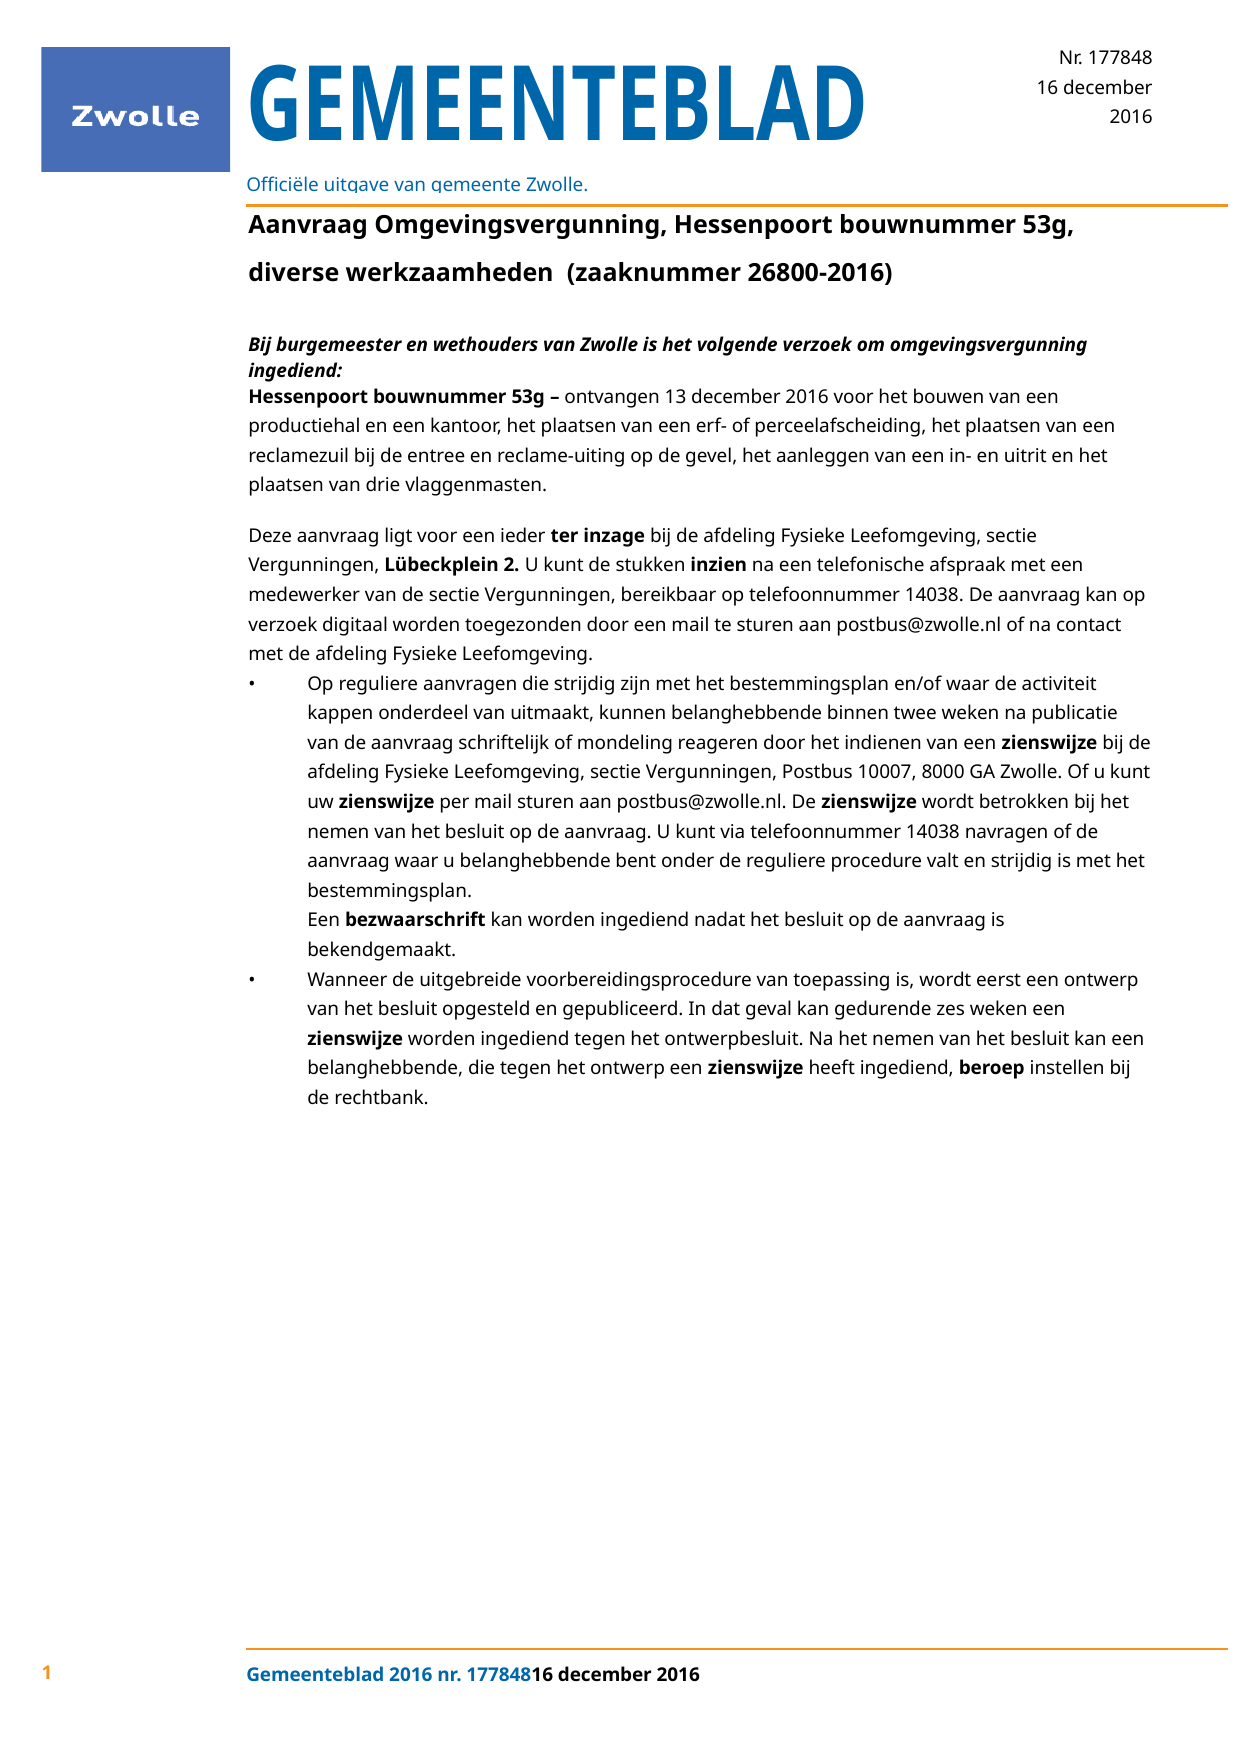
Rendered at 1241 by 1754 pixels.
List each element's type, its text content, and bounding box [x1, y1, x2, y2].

text Deze aanvraag ligt voor een ieder ter inzage bij de afdeling Fysieke Leefomgeving, sectie Vergunningen, Lübeckplein 2. U kunt de stukken inzien na een telefonische afspraak met een medewerker van de sectie Vergunningen, bereikbaar op telefoonnummer 14038. De aanvraag kan op verzoek digitaal worden toegezonden door een mail te sturen aan postbus@zwolle.nl of na contact met de afdeling Fysieke Leefomgeving. [248, 522, 1152, 666]
text Hessenpoort bouwnummer 53g – ontvangen 13 december 2016 voor het bouwen van een productiehal en een kantoor, het plaatsen van een erf- of perceelafscheiding, het plaatsen van een reclamezuil bij de entree en reclame-uiting op de gevel, het aanleggen van een in- en uitrit en het plaatsen van drie vlaggenmasten. [248, 383, 1152, 497]
list Wanneer de uitgebreide voorbereidingsprocedure van toepassing is, wordt eerst een ontwerp van het besluit opgesteld en gepubliceerd. In dat geval kan gedurende zes weken een zienswijze worden ingediend tegen het ontwerpbesluit. Na het nemen van het besluit kan een belanghebbende, die tegen het ontwerp een zienswijze heeft ingediend, beroep instellen bij de rechtbank. [248, 966, 1152, 1110]
text Aanvraag Omgevingsvergunning, Hessenpoort bouwnummer 53g, diverse werkzaamheden (zaaknummer 26800-2016) [248, 207, 1152, 288]
text Bij burgemeester en wethouders van Zwolle is het volgende verzoek om omgevingsvergunning ingediend: [248, 331, 1152, 383]
list Een bezwaarschrift kan worden ingediend nadat het besluit op de aanvraag is bekendgemaakt. [248, 907, 1152, 962]
picture [41, 47, 231, 172]
list Op reguliere aanvragen die strijdig zijn met het bestemmingsplan en/of waar de activiteit kappen onderdeel van uitmaakt, kunnen belanghebbende binnen twee weken na publicatie van de aanvraag schriftelijk of mondeling reageren door het indienen van een zienswijze bij de afdeling Fysieke Leefomgeving, sectie Vergunningen, Postbus 10007, 8000 GA Zwolle. Of u kunt uw zienswijze per mail sturen aan postbus@zwolle.nl. De zienswijze wordt betrokken bij het nemen van het besluit op de aanvraag. U kunt via telefoonnummer 14038 navragen of de aanvraag waar u belanghebbende bent onder de reguliere procedure valt en strijdig is met het bestemmingsplan. [248, 670, 1152, 903]
